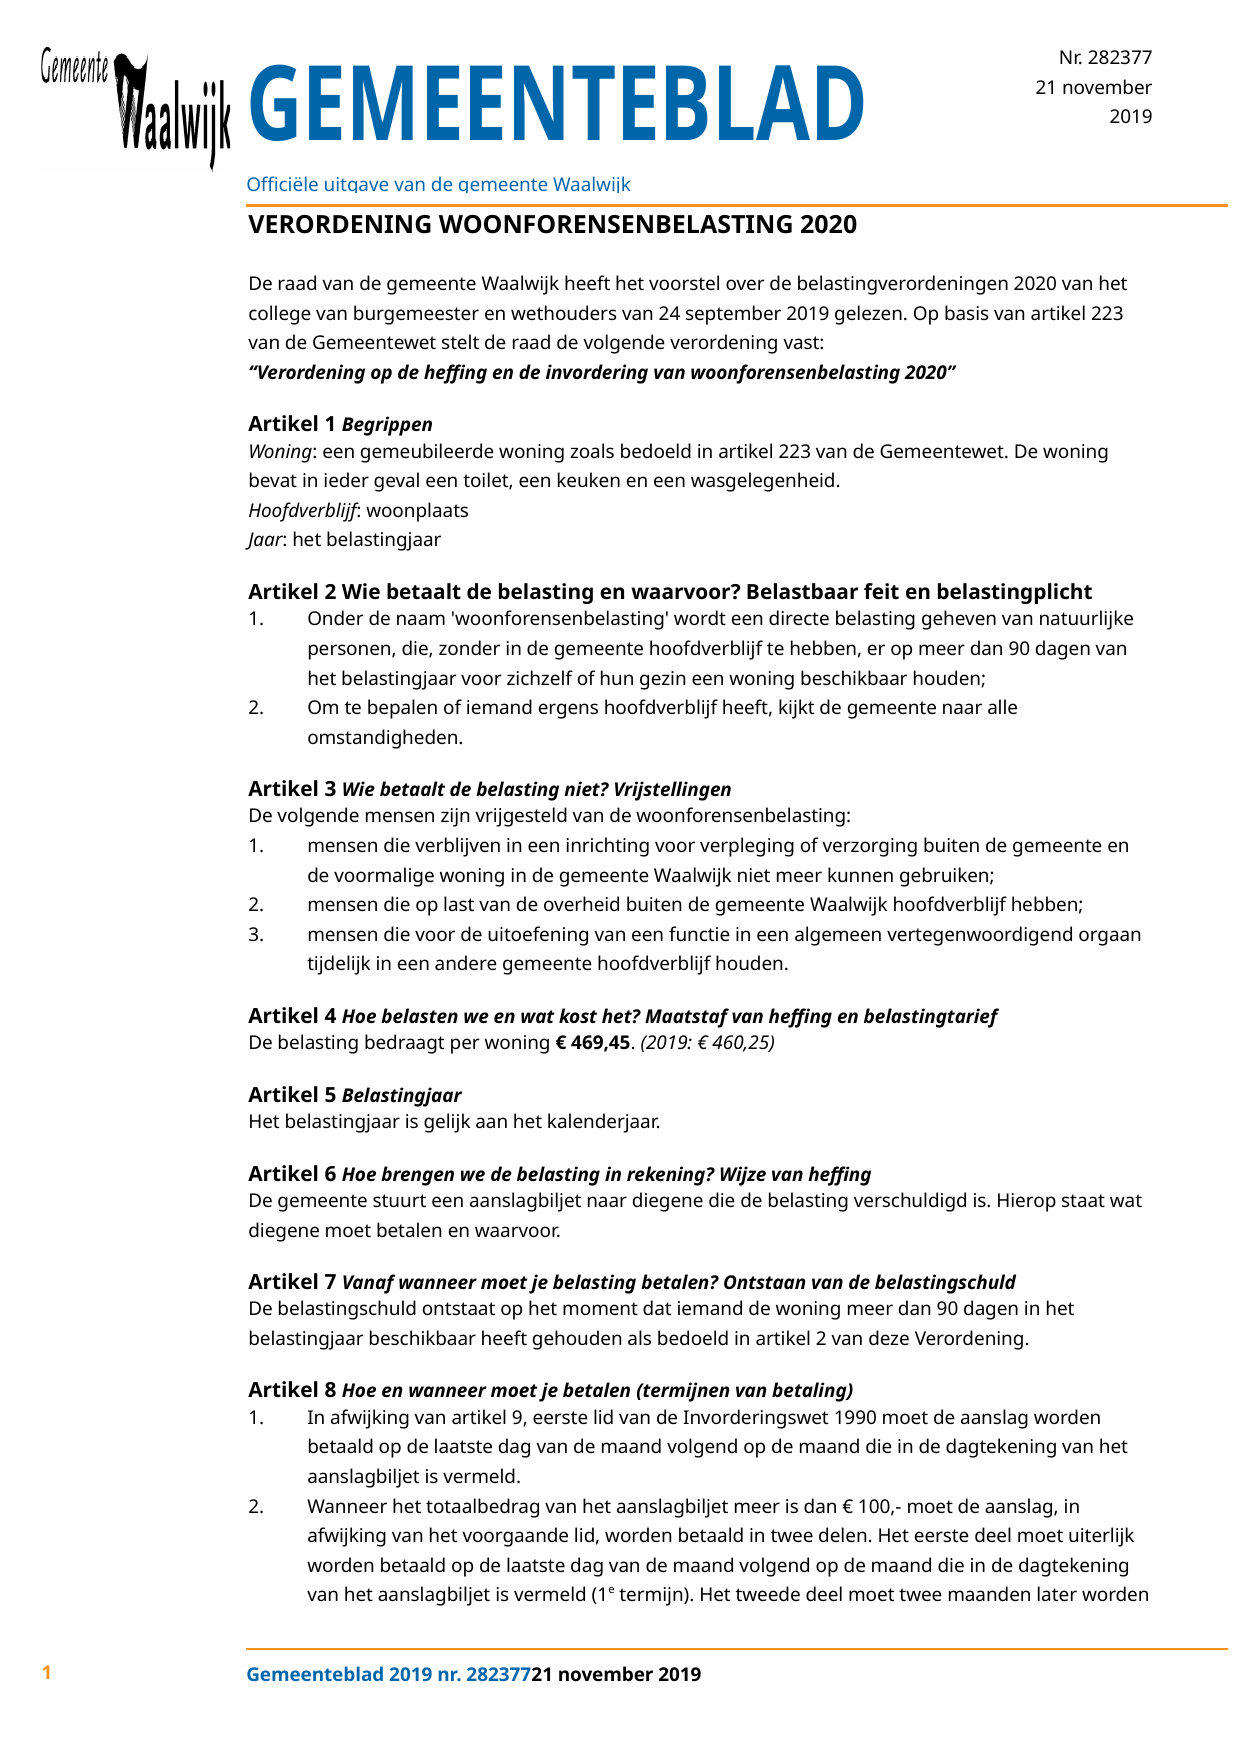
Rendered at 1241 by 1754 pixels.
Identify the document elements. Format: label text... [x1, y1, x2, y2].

list mensen die op last van de overheid buiten de gemeente Waalwijk hoofdverblijf hebben; [248, 891, 1152, 917]
text Artikel 2 Wie betaalt de belasting en waarvoor? Belastbaar feit en belastingplicht [248, 577, 1152, 606]
picture [41, 47, 231, 172]
list mensen die voor de uitoefening van een functie in een algemeen vertegenwoordigend orgaan tijdelijk in een andere gemeente hoofdverblijf houden. [248, 921, 1152, 976]
list mensen die verblijven in een inrichting voor verpleging of verzorging buiten de gemeente en de voormalige woning in de gemeente Waalwijk niet meer kunnen gebruiken; [248, 832, 1152, 888]
text Woning: een gemeubileerde woning zoals bedoeld in artikel 223 van de Gemeentewet. De woning bevat in ieder geval een toilet, een keuken en een wasgelegenheid. [248, 438, 1152, 493]
text Jaar: het belastingjaar [248, 527, 1152, 552]
text Artikel 8 Hoe en wanneer moet je betalen (termijnen van betaling) [248, 1376, 1152, 1404]
text Artikel 3 Wie betaalt de belasting niet? Vrijstellingen [248, 774, 1152, 803]
list Wanneer het totaalbedrag van het aanslagbiljet meer is dan € 100,- moet de aanslag, in afwijking van het voorgaande lid, worden betaald in twee delen. Het eerste deel moet uiterlijk worden betaald op de laatste dag van de maand volgend op de maand die in de dagtekening van het aanslagbiljet is vermeld (1e termijn). Het tweede deel moet twee maanden later worden [248, 1493, 1152, 1607]
text Artikel 5 Belastingjaar [248, 1080, 1152, 1108]
text VERORDENING WOONFORENSENBELASTING 2020 [248, 207, 1152, 241]
text Artikel 1 Begrippen [248, 409, 1152, 438]
text Hoofdverblijf: woonplaats [248, 497, 1152, 523]
text De gemeente stuurt een aanslagbiljet naar diegene die de belasting verschuldigd is. Hierop staat wat diegene moet betalen en waarvoor. [248, 1187, 1152, 1242]
text Artikel 4 Hoe belasten we en wat kost het? Maatstaf van heffing en belastingtarief [248, 1001, 1152, 1029]
text Artikel 7 Vanaf wanneer moet je belasting betalen? Ontstaan van de belastingschuld [248, 1267, 1152, 1296]
text De volgende mensen zijn vrijgesteld van de woonforensenbelasting: [248, 803, 1152, 828]
list Onder de naam 'woonforensenbelasting' wordt een directe belasting geheven van natuurlijke personen, die, zonder in de gemeente hoofdverblijf te hebben, er op meer dan 90 dagen van het belastingjaar voor zichzelf of hun gezin een woning beschikbaar houden; [248, 606, 1152, 690]
text De raad van de gemeente Waalwijk heeft het voorstel over de belastingverordeningen 2020 van het college van burgemeester en wethouders van 24 september 2019 gelezen. Op basis van artikel 223 van de Gemeentewet stelt de raad de volgende verordening vast: [248, 270, 1152, 355]
text Het belastingjaar is gelijk aan het kalenderjaar. [248, 1108, 1152, 1134]
list In afwijking van artikel 9, eerste lid van de Invorderingswet 1990 moet de aanslag worden betaald op de laatste dag van de maand volgend op de maand die in de dagtekening van het aanslagbiljet is vermeld. [248, 1404, 1152, 1489]
text Artikel 6 Hoe brengen we de belasting in rekening? Wijze van heffing [248, 1159, 1152, 1187]
text De belastingschuld ontstaat op het moment dat iemand de woning meer dan 90 dagen in het belastingjaar beschikbaar heeft gehouden als bedoeld in artikel 2 van deze Verordening. [248, 1296, 1152, 1351]
text “Verordening op de heffing en de invordering van woonforensenbelasting 2020” [248, 359, 1152, 385]
text De belasting bedraagt per woning € 469,45. (2019: € 460,25) [248, 1029, 1152, 1055]
list Om te bepalen of iemand ergens hoofdverblijf heeft, kijkt de gemeente naar alle omstandigheden. [248, 694, 1152, 749]
